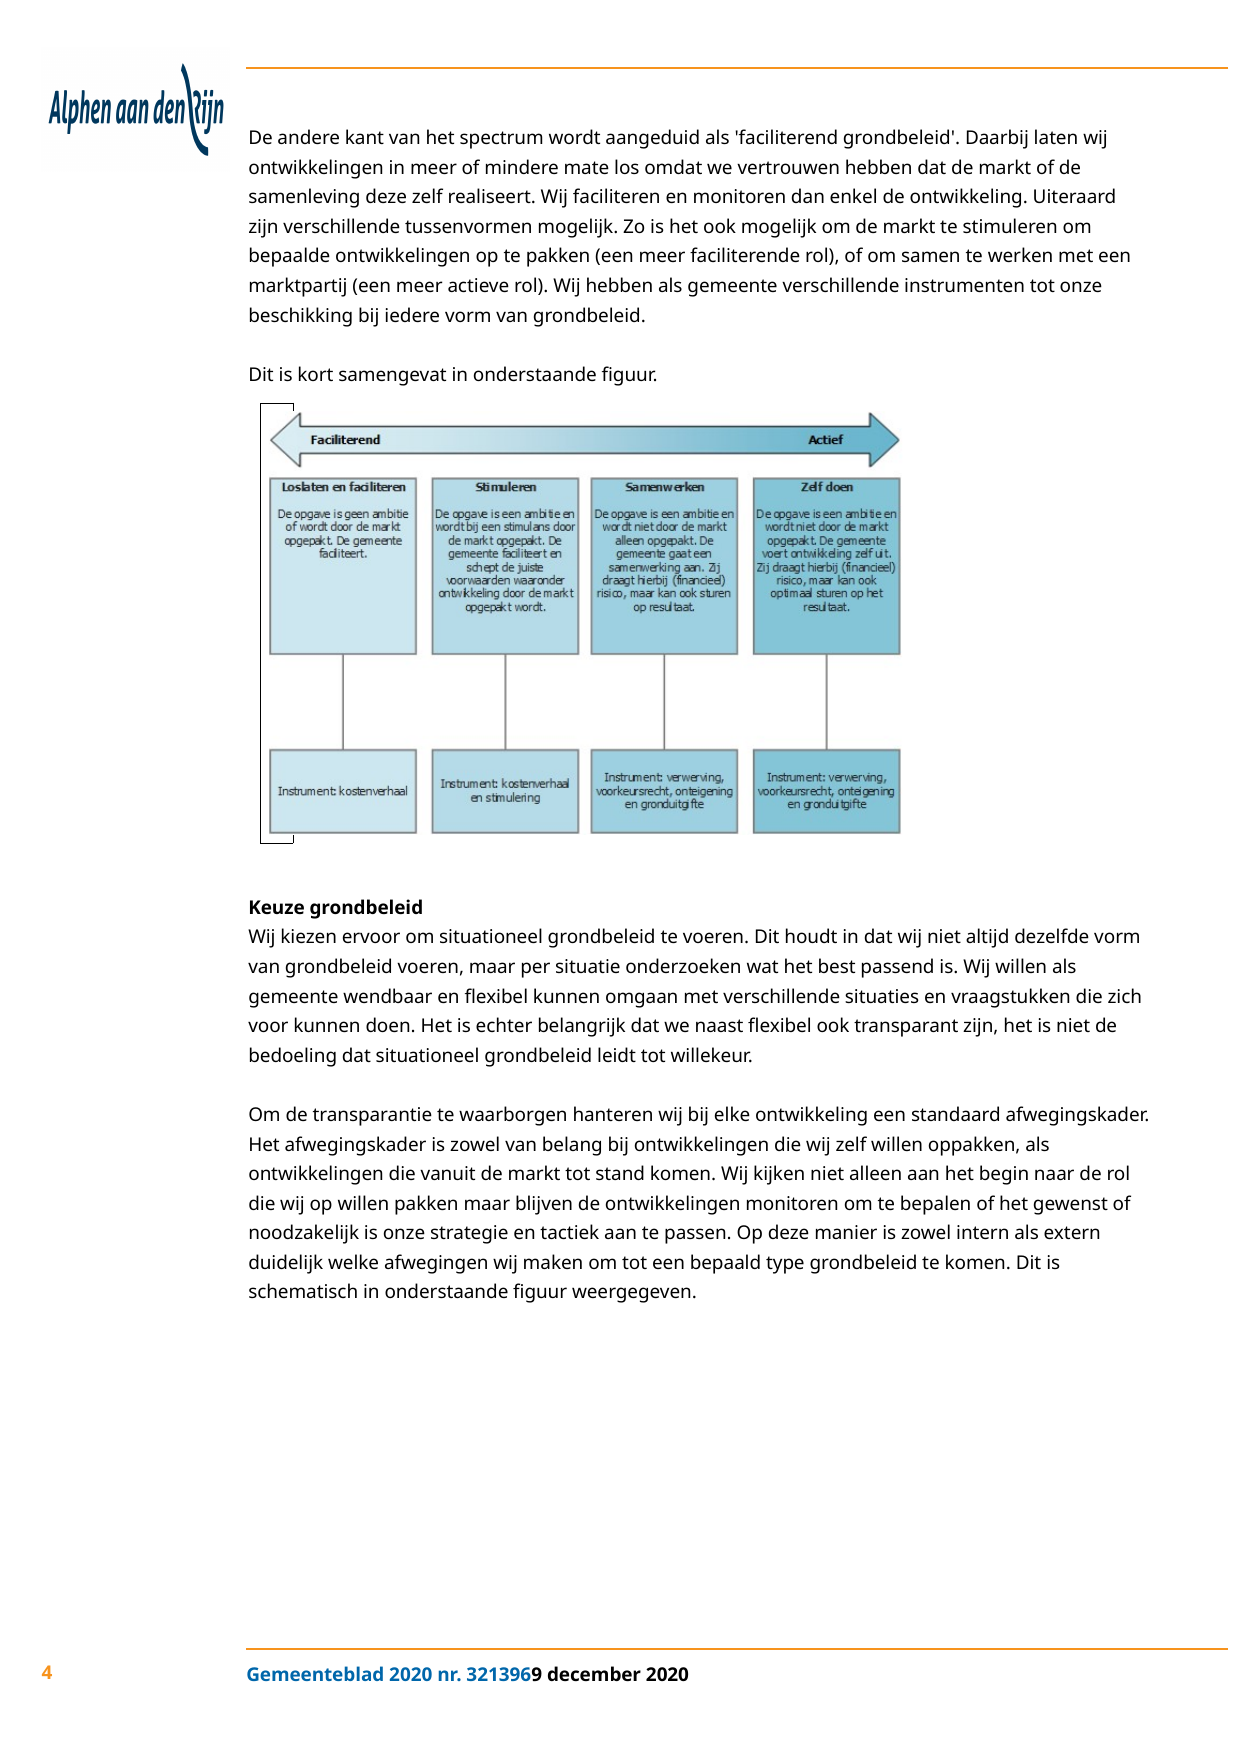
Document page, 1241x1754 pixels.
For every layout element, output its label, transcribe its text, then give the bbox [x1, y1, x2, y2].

text Dit is kort samengevat in onderstaande figuur. [248, 361, 1152, 387]
picture [41, 47, 231, 172]
picture [268, 411, 907, 835]
text De andere kant van het spectrum wordt aangeduid als 'faciliterend grondbeleid'. Daarbij laten wij ontwikkelingen in meer of mindere mate los omdat we vertrouwen hebben dat de markt of de samenleving deze zelf realiseert. Wij faciliteren en monitoren dan enkel de ontwikkeling. Uiteraard zijn verschillende tussenvormen mogelijk. Zo is het ook mogelijk om de markt te stimuleren om bepaalde ontwikkelingen op te pakken (een meer faciliterende rol), of om samen te werken met een marktpartij (een meer actieve rol). Wij hebben als gemeente verschillende instrumenten tot onze beschikking bij iedere vorm van grondbeleid. [248, 124, 1152, 328]
text Om de transparantie te waarborgen hanteren wij bij elke ontwikkeling een standaard afwegingskader. Het afwegingskader is zowel van belang bij ontwikkelingen die wij zelf willen oppakken, als ontwikkelingen die vanuit de markt tot stand komen. Wij kijken niet alleen aan het begin naar de rol die wij op willen pakken maar blijven de ontwikkelingen monitoren om te bepalen of het gewenst of noodzakelijk is onze strategie en tactiek aan te passen. Op deze manier is zowel intern als extern duidelijk welke afwegingen wij maken om tot een bepaald type grondbeleid te komen. Dit is schematisch in onderstaande figuur weergegeven. [248, 1101, 1152, 1304]
text Keuze grondbeleid [248, 894, 1152, 920]
text Wij kiezen ervoor om situationeel grondbeleid te voeren. Dit houdt in dat wij niet altijd dezelfde vorm van grondbeleid voeren, maar per situatie onderzoeken wat het best passend is. Wij willen als gemeente wendbaar en flexibel kunnen omgaan met verschillende situaties en vraagstukken die zich voor kunnen doen. Het is echter belangrijk dat we naast flexibel ook transparant zijn, het is niet de bedoeling dat situationeel grondbeleid leidt tot willekeur. [248, 924, 1152, 1068]
